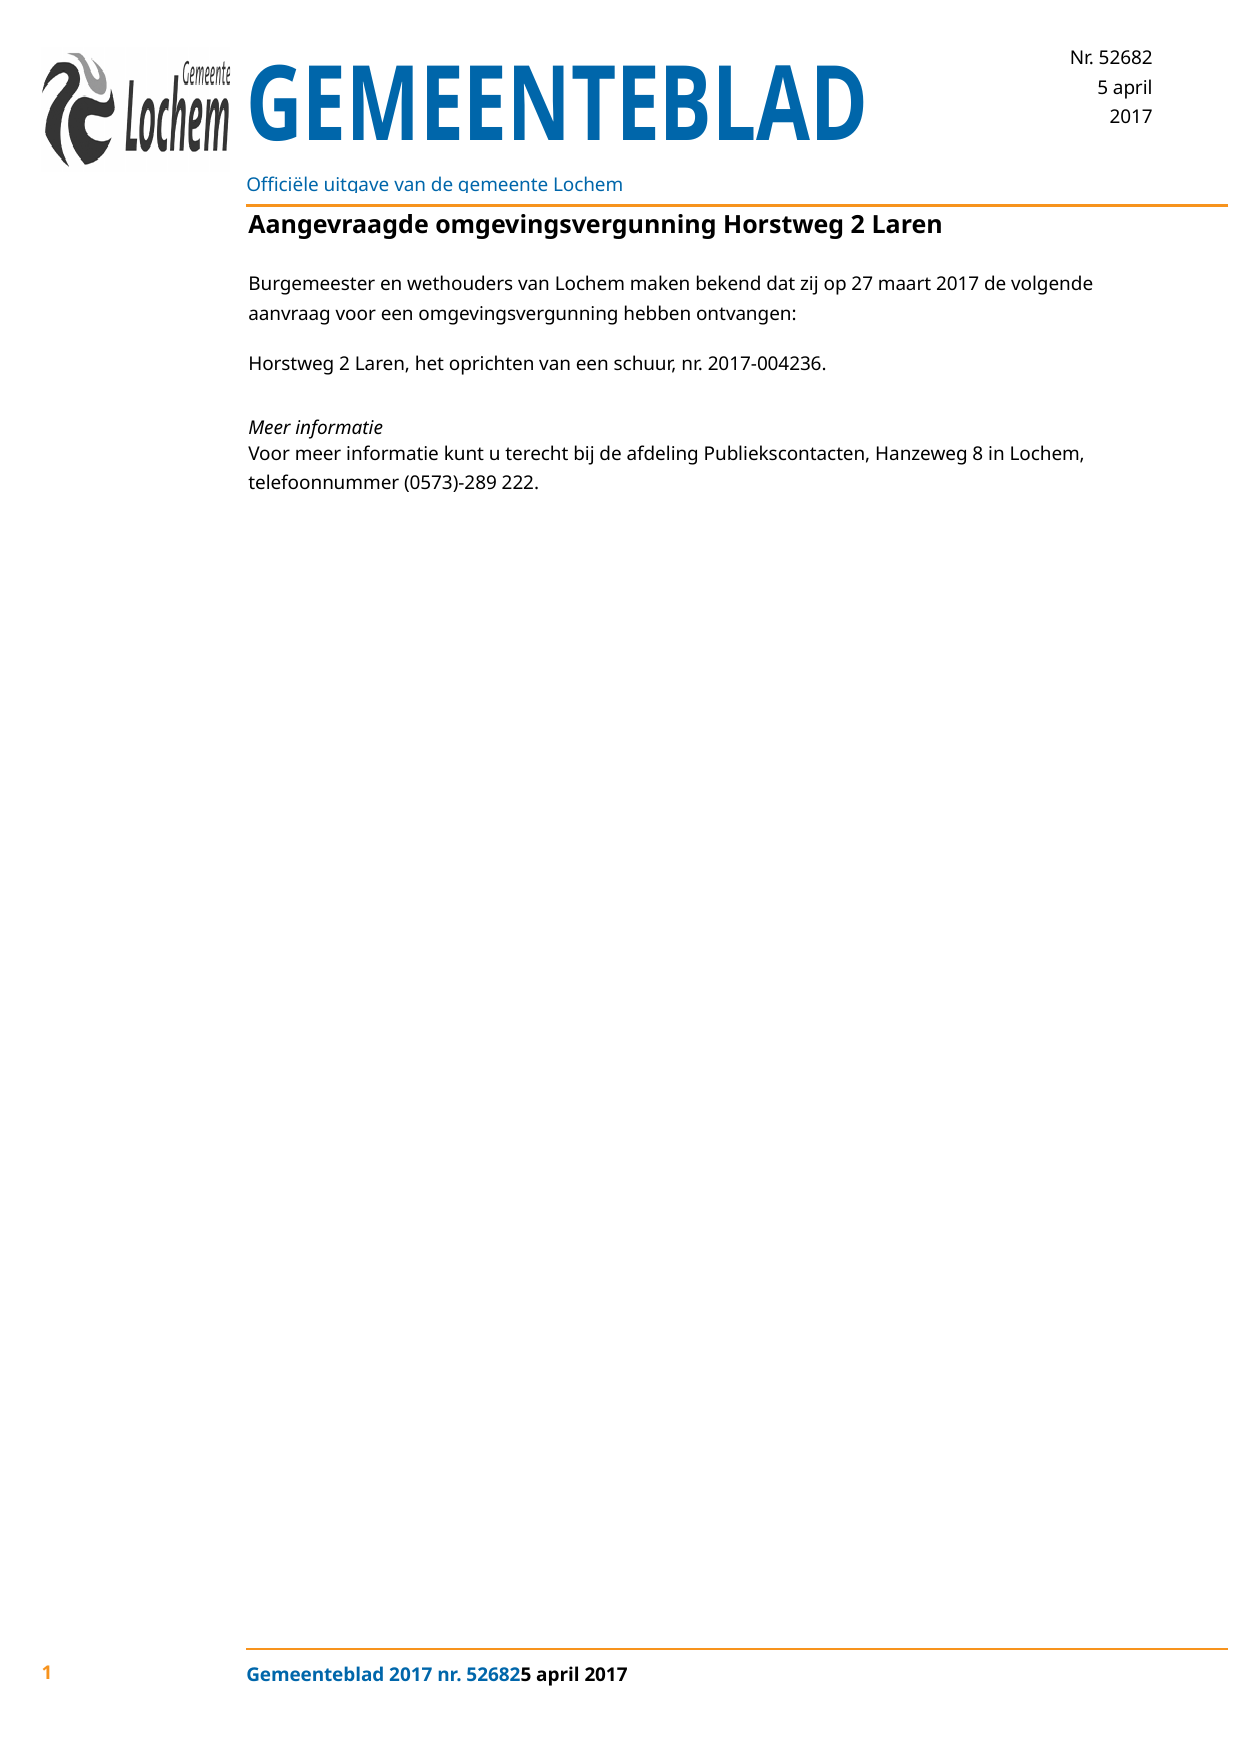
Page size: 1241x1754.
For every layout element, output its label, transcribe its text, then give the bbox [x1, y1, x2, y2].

text Voor meer informatie kunt u terecht bij de afdeling Publiekscontacten, Hanzeweg 8 in Lochem, telefoonnummer (0573)-289 222. [248, 440, 1152, 495]
picture [41, 47, 231, 172]
text Burgemeester en wethouders van Lochem maken bekend dat zij op 27 maart 2017 de volgende aanvraag voor een omgevingsvergunning hebben ontvangen: [248, 270, 1152, 326]
text Aangevraagde omgevingsvergunning Horstweg 2 Laren [248, 207, 1152, 241]
text Meer informatie [248, 414, 1152, 440]
text Horstweg 2 Laren, het oprichten van een schuur, nr. 2017-004236. [248, 350, 1152, 376]
